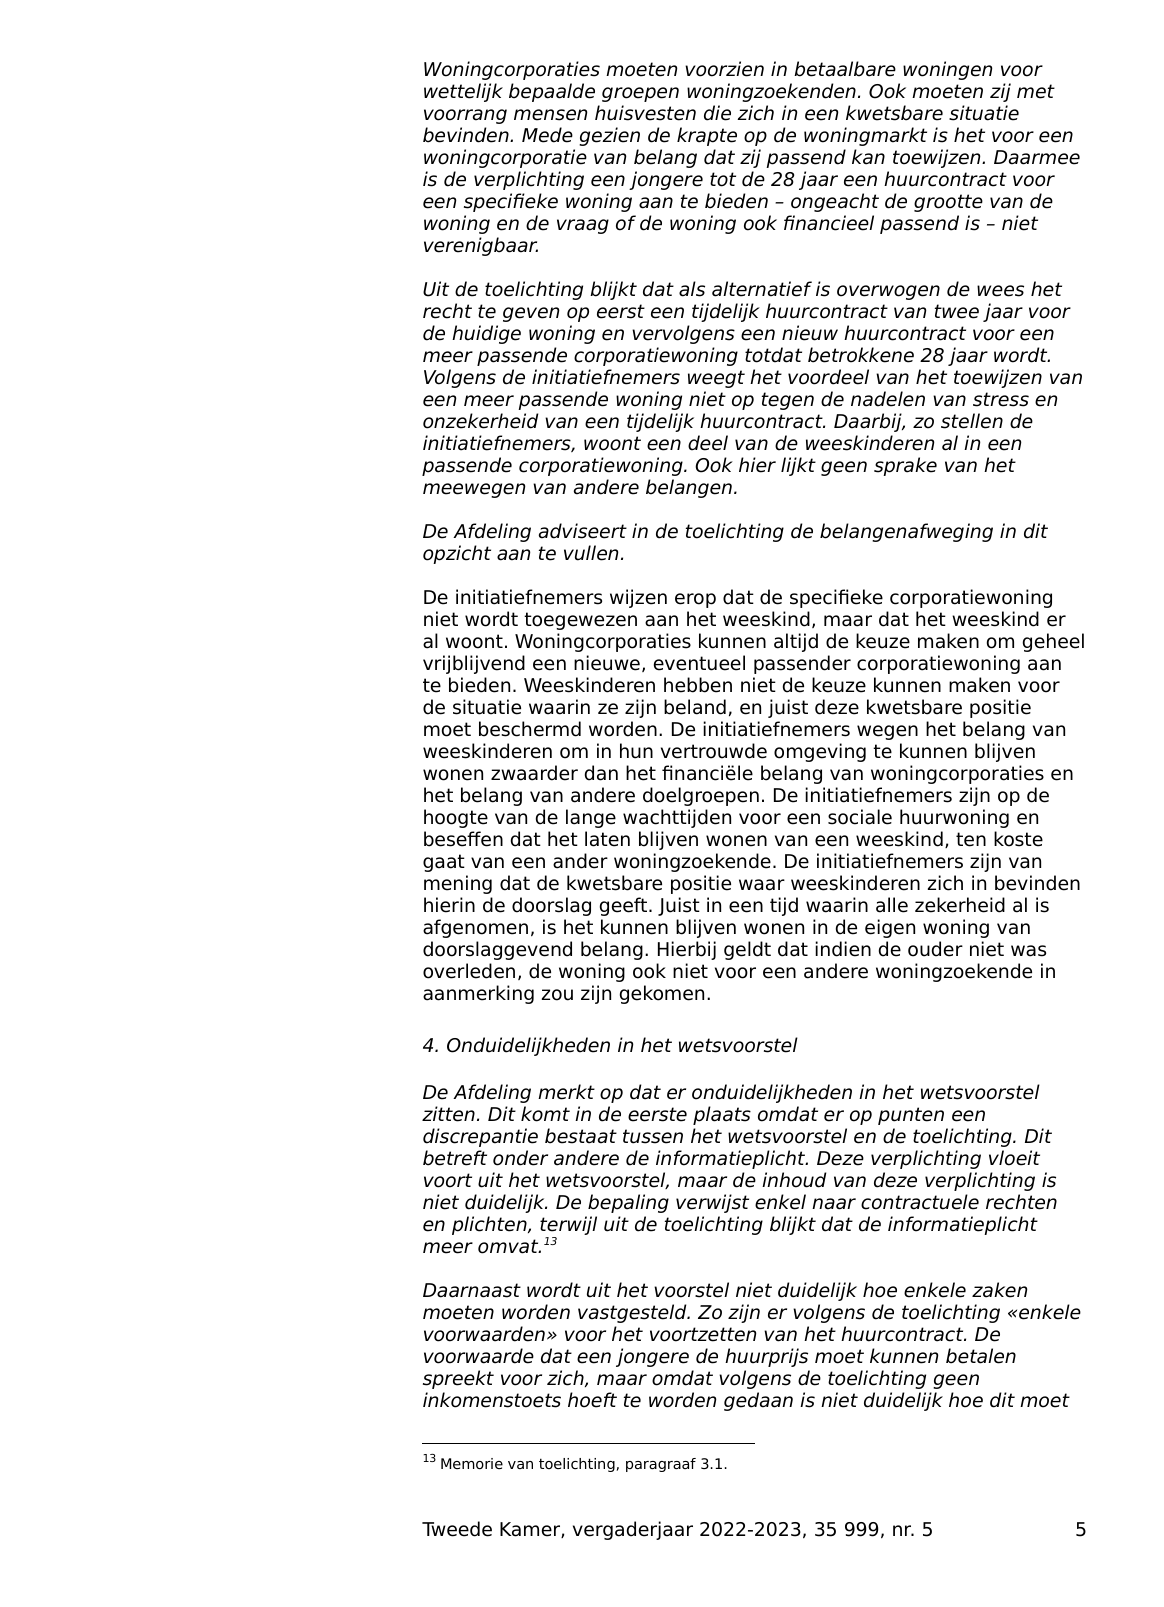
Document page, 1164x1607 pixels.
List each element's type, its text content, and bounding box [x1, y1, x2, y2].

text Woningcorporaties moeten voorzien in betaalbare woningen voor wettelijk bepaalde groepen woningzoekenden. Ook moeten zij met voorrang mensen huisvesten die zich in een kwetsbare situatie bevinden. Mede gezien de krapte op de woningmarkt is het voor een woningcorporatie van belang dat zij passend kan toewijzen. Daarmee is de verplichting een jongere tot de 28 jaar een huurcontract voor een specifieke woning aan te bieden – ongeacht de grootte van de woning en de vraag of de woning ook financieel passend is – niet verenigbaar. [422, 59, 1087, 257]
subtitle 4. Onduidelijkheden in het wetsvoorstel [422, 1035, 1087, 1057]
text De Afdeling merkt op dat er onduidelijkheden in het wetsvoorstel zitten. Dit komt in de eerste plaats omdat er op punten een discrepantie bestaat tussen het wetsvoorstel en de toelichting. Dit betreft onder andere de informatieplicht. Deze verplichting vloeit voort uit het wetsvoorstel, maar de inhoud van deze verplichting is niet duidelijk. De bepaling verwijst enkel naar contractuele rechten en plichten, terwijl uit de toelichting blijkt dat de informatieplicht meer omvat. [422, 1082, 1087, 1258]
text Memorie van toelichting, paragraaf 3.1. [422, 1452, 1087, 1474]
text Daarnaast wordt uit het voorstel niet duidelijk hoe enkele zaken moeten worden vastgesteld. Zo zijn er volgens de toelichting «enkele voorwaarden» voor het voortzetten van het huurcontract. De voorwaarde dat een jongere de huurprijs moet kunnen betalen spreekt voor zich, maar omdat volgens de toelichting geen inkomenstoets hoeft te worden gedaan is niet duidelijk hoe dit moet [422, 1280, 1087, 1412]
text De initiatiefnemers wijzen erop dat de specifieke corporatiewoning niet wordt toegewezen aan het weeskind, maar dat het weeskind er al woont. Woningcorporaties kunnen altijd de keuze maken om geheel vrijblijvend een nieuwe, eventueel passender corporatiewoning aan te bieden. Weeskinderen hebben niet de keuze kunnen maken voor de situatie waarin ze zijn beland, en juist deze kwetsbare positie moet beschermd worden. De initiatiefnemers wegen het belang van weeskinderen om in hun vertrouwde omgeving te kunnen blijven wonen zwaarder dan het financiële belang van woningcorporaties en het belang van andere doelgroepen. De initiatiefnemers zijn op de hoogte van de lange wachttijden voor een sociale huurwoning en beseffen dat het laten blijven wonen van een weeskind, ten koste gaat van een ander woningzoekende. De initiatiefnemers zijn van mening dat de kwetsbare positie waar weeskinderen zich in bevinden hierin de doorslag geeft. Juist in een tijd waarin alle zekerheid al is afgenomen, is het kunnen blijven wonen in de eigen woning van doorslaggevend belang. Hierbij geldt dat indien de ouder niet was overleden, de woning ook niet voor een andere woningzoekende in aanmerking zou zijn gekomen. [422, 587, 1087, 1005]
text Uit de toelichting blijkt dat als alternatief is overwogen de wees het recht te geven op eerst een tijdelijk huurcontract van twee jaar voor de huidige woning en vervolgens een nieuw huurcontract voor een meer passende corporatiewoning totdat betrokkene 28 jaar wordt. Volgens de initiatiefnemers weegt het voordeel van het toewijzen van een meer passende woning niet op tegen de nadelen van stress en onzekerheid van een tijdelijk huurcontract. Daarbij, zo stellen de initiatiefnemers, woont een deel van de weeskinderen al in een passende corporatiewoning. Ook hier lijkt geen sprake van het meewegen van andere belangen. [422, 279, 1087, 499]
text De Afdeling adviseert in de toelichting de belangenafweging in dit opzicht aan te vullen. [422, 521, 1087, 565]
